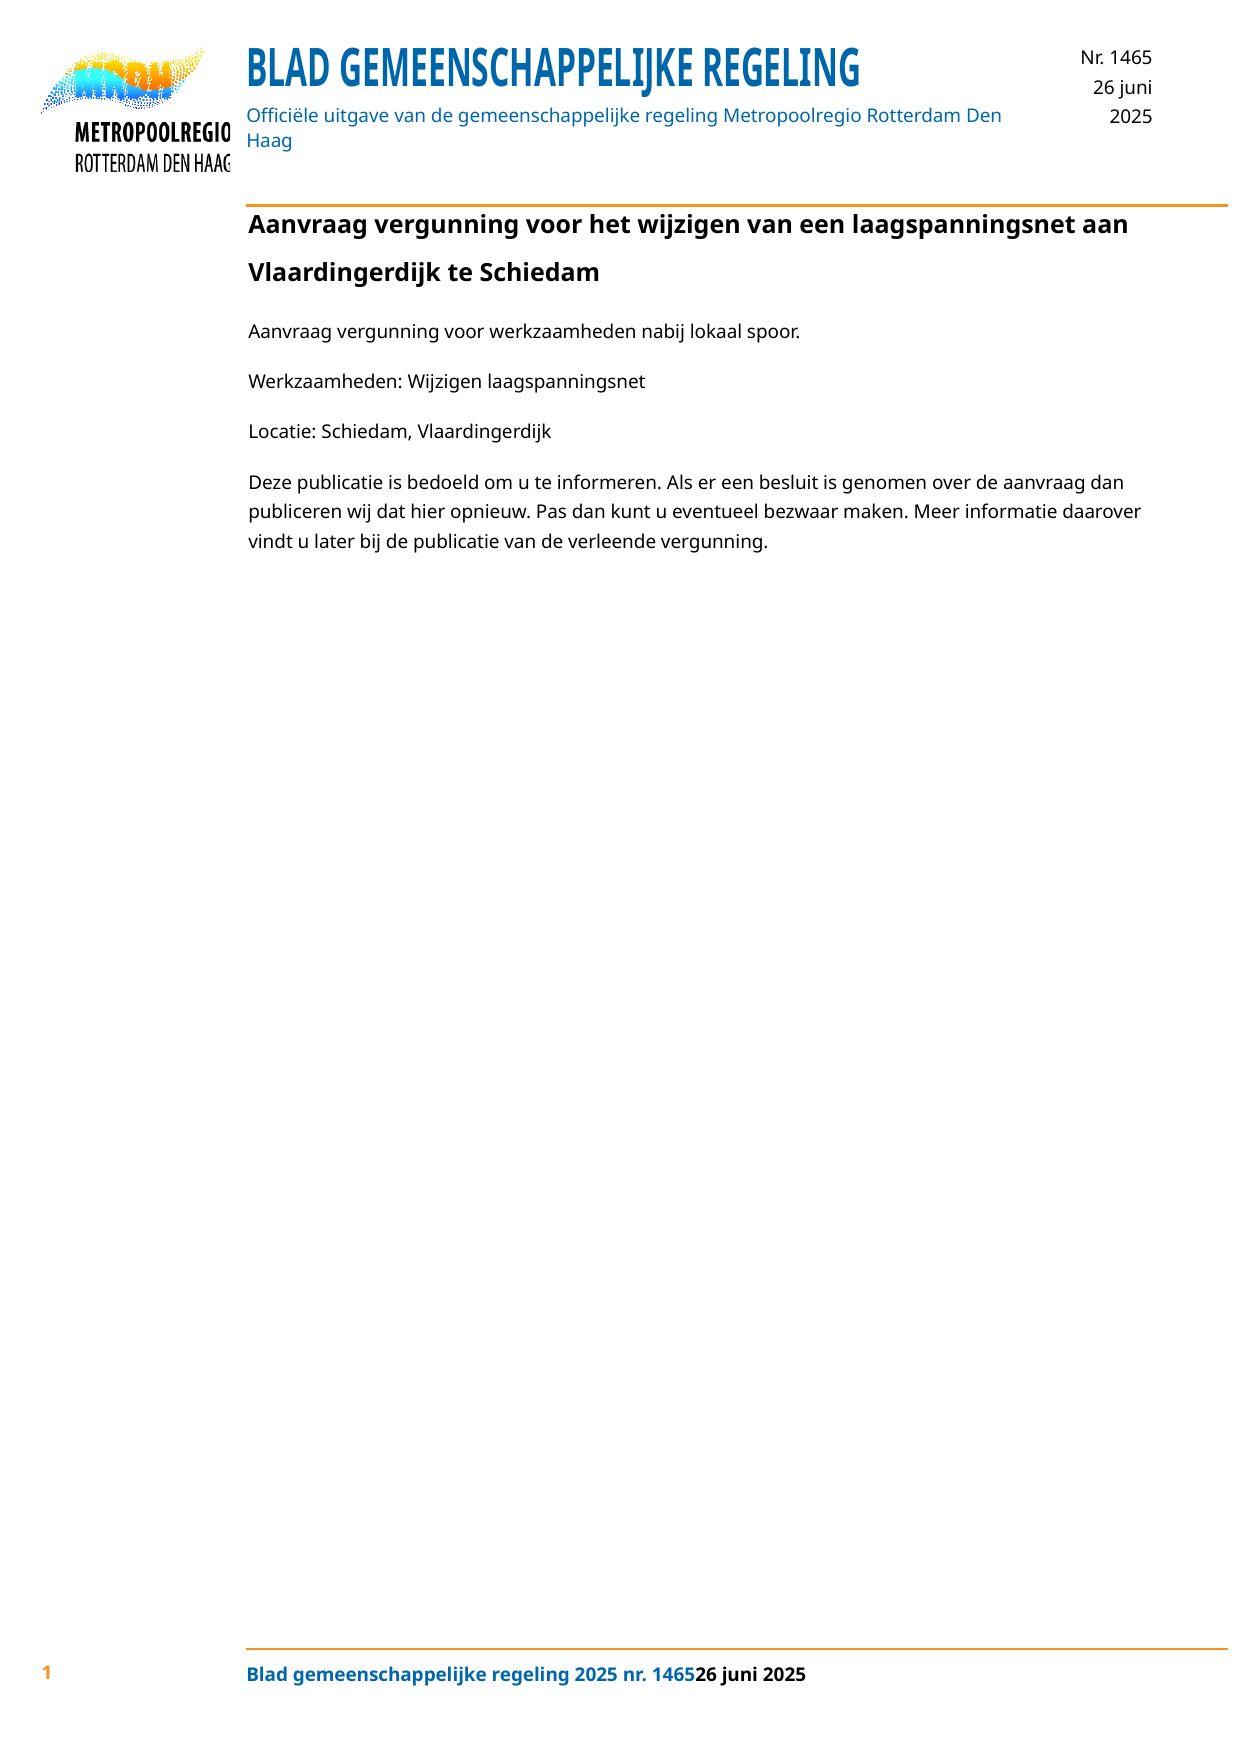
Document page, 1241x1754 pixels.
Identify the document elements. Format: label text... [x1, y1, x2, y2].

text Aanvraag vergunning voor het wijzigen van een laagspanningsnet aan Vlaardingerdijk te Schiedam [248, 207, 1152, 288]
picture [41, 47, 231, 172]
text Werkzaamheden: Wijzigen laagspanningsnet [248, 368, 1152, 394]
text Deze publicatie is bedoeld om u te informeren. Als er een besluit is genomen over de aanvraag dan publiceren wij dat hier opnieuw. Pas dan kunt u eventueel bezwaar maken. Meer informatie daarover vindt u later bij de publicatie van de verleende vergunning. [248, 469, 1152, 554]
text Aanvraag vergunning voor werkzaamheden nabij lokaal spoor. [248, 318, 1152, 344]
text Locatie: Schiedam, Vlaardingerdijk [248, 419, 1152, 444]
